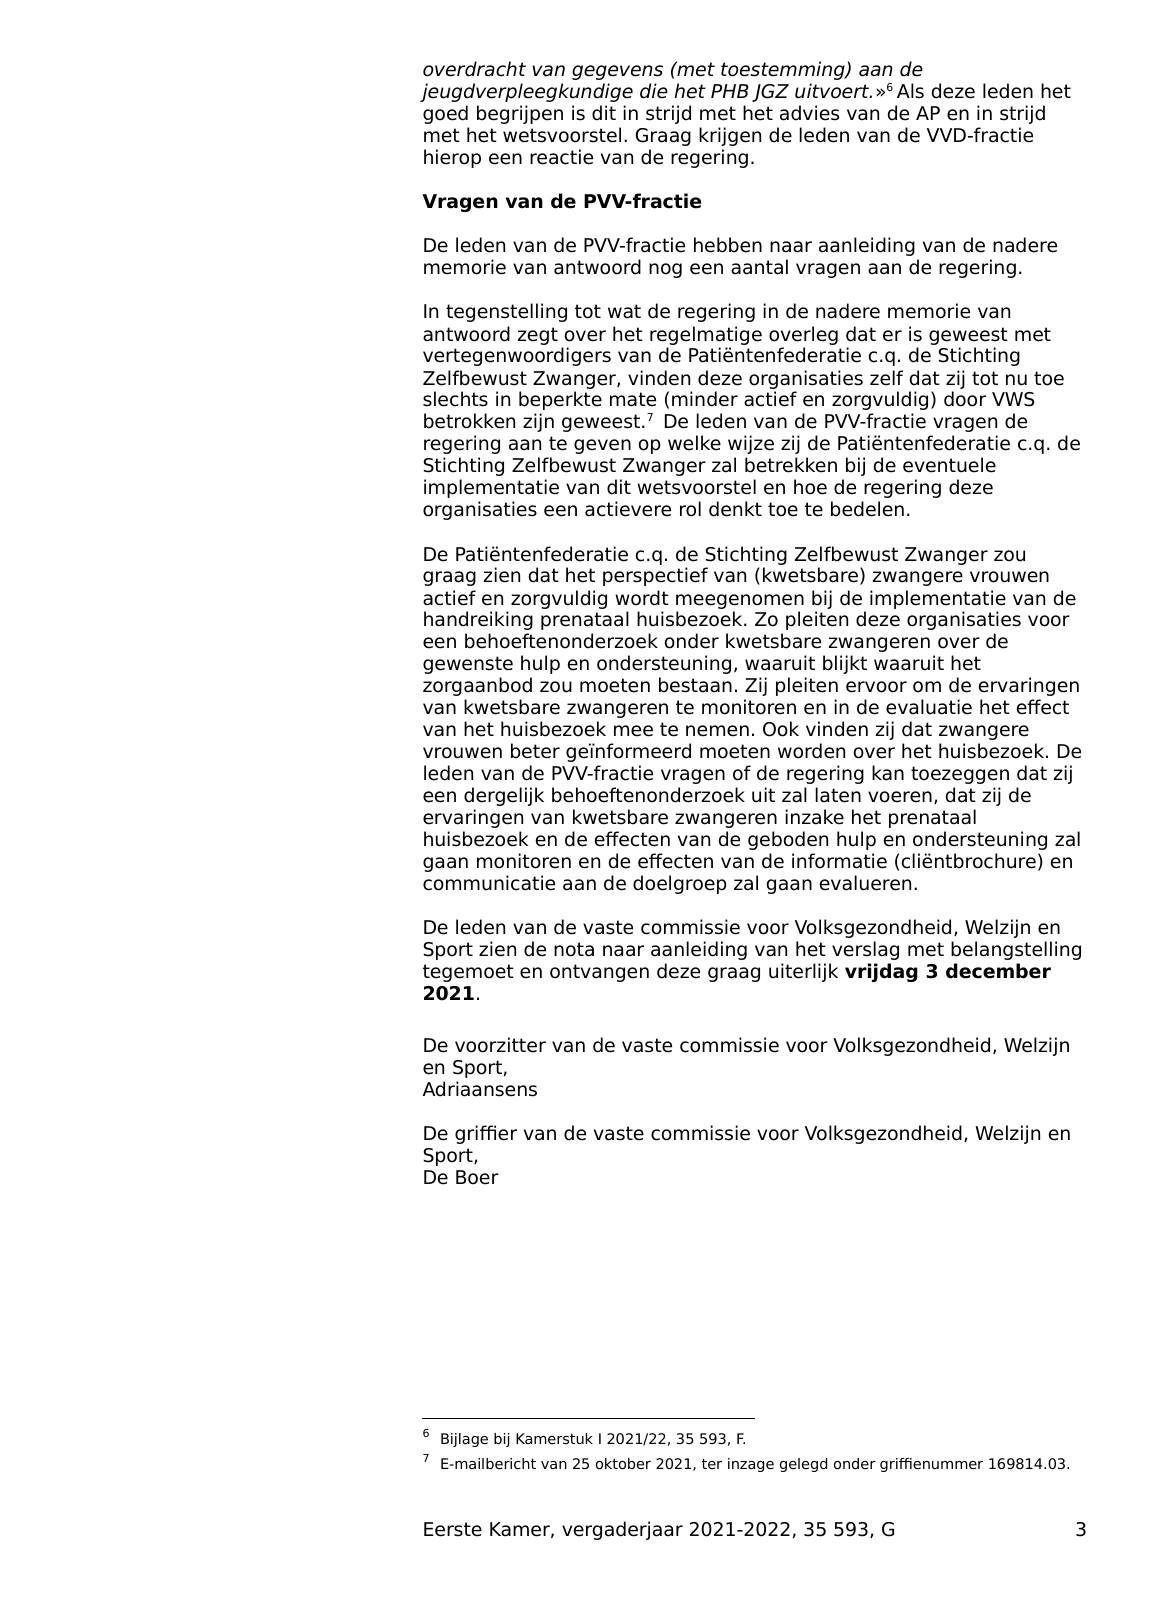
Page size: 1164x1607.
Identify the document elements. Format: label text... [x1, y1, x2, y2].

text De griffier van de vaste commissie voor Volksgezondheid, Welzijn en Sport, De Boer [422, 1123, 1087, 1189]
text De leden van de vaste commissie voor Volksgezondheid, Welzijn en Sport zien de nota naar aanleiding van het verslag met belangstelling tegemoet en ontvangen deze graag uiterlijk vrijdag 3 december 2021. [422, 917, 1087, 1005]
text De leden van de PVV-fractie hebben naar aanleiding van de nadere memorie van antwoord nog een aantal vragen aan de regering. [422, 235, 1087, 279]
text In tegenstelling tot wat de regering in de nadere memorie van antwoord zegt over het regelmatige overleg dat er is geweest met vertegenwoordigers van de Patiëntenfederatie c.q. de Stichting Zelfbewust Zwanger, vinden deze organisaties zelf dat zij tot nu toe slechts in beperkte mate (minder actief en zorgvuldig) door VWS betrokken zijn geweest. De leden van de PVV-fractie vragen de regering aan te geven op welke wijze zij de Patiëntenfederatie c.q. de Stichting Zelfbewust Zwanger zal betrekken bij de eventuele implementatie van dit wetsvoorstel en hoe de regering deze organisaties een actievere rol denkt toe te bedelen. [422, 301, 1087, 521]
text De Patiëntenfederatie c.q. de Stichting Zelfbewust Zwanger zou graag zien dat het perspectief van (kwetsbare) zwangere vrouwen actief en zorgvuldig wordt meegenomen bij de implementatie van de handreiking prenataal huisbezoek. Zo pleiten deze organisaties voor een behoeftenonderzoek onder kwetsbare zwangeren over de gewenste hulp en ondersteuning, waaruit blijkt waaruit het zorgaanbod zou moeten bestaan. Zij pleiten ervoor om de ervaringen van kwetsbare zwangeren te monitoren en in de evaluatie het effect van het huisbezoek mee te nemen. Ook vinden zij dat zwangere vrouwen beter geïnformeerd moeten worden over het huisbezoek. De leden van de PVV-fractie vragen of de regering kan toezeggen dat zij een dergelijk behoeftenonderzoek uit zal laten voeren, dat zij de ervaringen van kwetsbare zwangeren inzake het prenataal huisbezoek en de effecten van de geboden hulp en ondersteuning zal gaan monitoren en de effecten van de informatie (cliëntbrochure) en communicatie aan de doelgroep zal gaan evalueren. [422, 543, 1087, 895]
text Bijlage bij Kamerstuk I 2021/22, 35 593, F. [422, 1427, 1087, 1449]
subtitle Vragen van de PVV-fractie [422, 191, 1087, 213]
text overdracht van gegevens (met toestemming) aan de jeugdverpleegkundige die het PHB JGZ uitvoert.»Als deze leden het goed begrijpen is dit in strijd met het advies van de AP en in strijd met het wetsvoorstel. Graag krijgen de leden van de VVD-fractie hierop een reactie van de regering. [422, 59, 1087, 169]
text De voorzitter van de vaste commissie voor Volksgezondheid, Welzijn en Sport, Adriaansens [422, 1035, 1087, 1101]
text E-mailbericht van 25 oktober 2021, ter inzage gelegd onder griffienummer 169814.03. [422, 1452, 1087, 1474]
